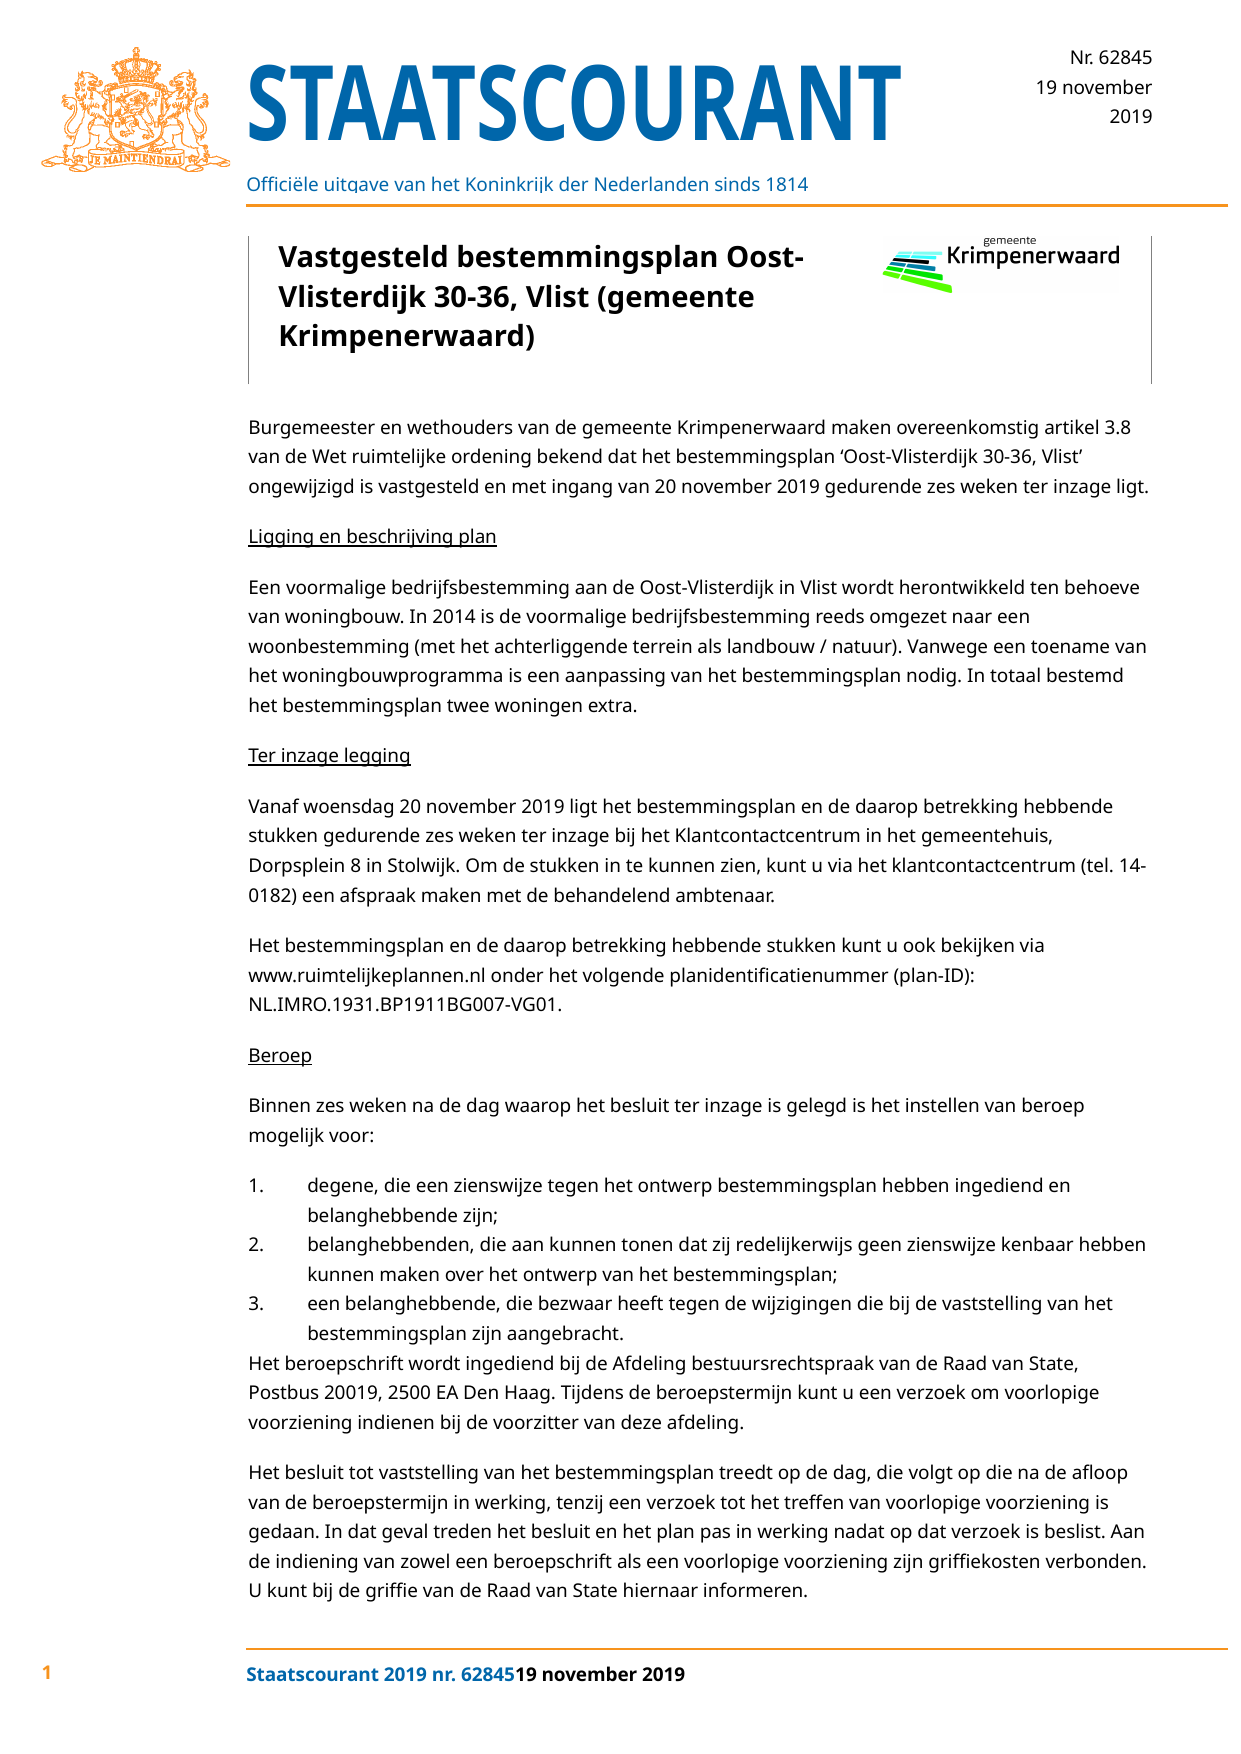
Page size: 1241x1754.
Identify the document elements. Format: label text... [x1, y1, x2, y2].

text Binnen zes weken na de dag waarop het besluit ter inzage is gelegd is het instellen van beroep mogelijk voor: [248, 1092, 1152, 1148]
table_header Vastgesteld bestemmingsplan Oost-Vlisterdijk 30-36, Vlist (gemeente Krimpenerwaard) [249, 236, 850, 384]
text Beroep [248, 1042, 1152, 1068]
text Het beroepschrift wordt ingediend bij de Afdeling bestuursrechtspraak van de Raad van State, Postbus 20019, 2500 EA Den Haag. Tijdens de beroepstermijn kunt u een verzoek om voorlopige voorziening indienen bij de voorzitter van deze afdeling. [248, 1350, 1152, 1435]
text Een voormalige bedrijfsbestemming aan de Oost-Vlisterdijk in Vlist wordt herontwikkeld ten behoeve van woningbouw. In 2014 is de voormalige bedrijfsbestemming reeds omgezet naar een woonbestemming (met het achterliggende terrein als landbouw / natuur). Vanwege een toename van het woningbouwprogramma is een aanpassing van het bestemmingsplan nodig. In totaal bestemd het bestemmingsplan twee woningen extra. [248, 574, 1152, 718]
text Vanaf woensdag 20 november 2019 ligt het bestemmingsplan en de daarop betrekking hebbende stukken gedurende zes weken ter inzage bij het Klantcontactcentrum in het gemeentehuis, Dorpsplein 8 in Stolwijk. Om de stukken in te kunnen zien, kunt u via het klantcontactcentrum (tel. 14-0182) een afspraak maken met de behandelend ambtenaar. [248, 793, 1152, 908]
list belanghebbenden, die aan kunnen tonen dat zij redelijkerwijs geen zienswijze kenbaar hebben kunnen maken over het ontwerp van het bestemmingsplan; [248, 1231, 1152, 1287]
picture [882, 236, 1119, 293]
table_header [850, 236, 1151, 384]
text Burgemeester en wethouders van de gemeente Krimpenerwaard maken overeenkomstig artikel 3.8 van de Wet ruimtelijke ordening bekend dat het bestemmingsplan ‘Oost-Vlisterdijk 30-36, Vlist’ ongewijzigd is vastgesteld en met ingang van 20 november 2019 gedurende zes weken ter inzage ligt. [248, 414, 1152, 499]
text Ter inzage legging [248, 743, 1152, 768]
list een belanghebbende, die bezwaar heeft tegen de wijzigingen die bij de vaststelling van het bestemmingsplan zijn aangebracht. [248, 1291, 1152, 1346]
text Ligging en beschrijving plan [248, 523, 1152, 549]
picture [41, 47, 231, 172]
text Het besluit tot vaststelling van het bestemmingsplan treedt op de dag, die volgt op die na de afloop van de beroepstermijn in werking, tenzij een verzoek tot het treffen van voorlopige voorziening is gedaan. In dat geval treden het besluit en het plan pas in werking nadat op dat verzoek is beslist. Aan de indiening van zowel een beroepschrift als een voorlopige voorziening zijn griffiekosten verbonden. U kunt bij de griffie van de Raad van State hiernaar informeren. [248, 1459, 1152, 1603]
text Het bestemmingsplan en de daarop betrekking hebbende stukken kunt u ook bekijken via www.ruimtelijkeplannen.nl onder het volgende planidentificatienummer (plan-ID): NL.IMRO.1931.BP1911BG007-VG01. [248, 932, 1152, 1017]
list degene, die een zienswijze tegen het ontwerp bestemmingsplan hebben ingediend en belanghebbende zijn; [248, 1172, 1152, 1228]
